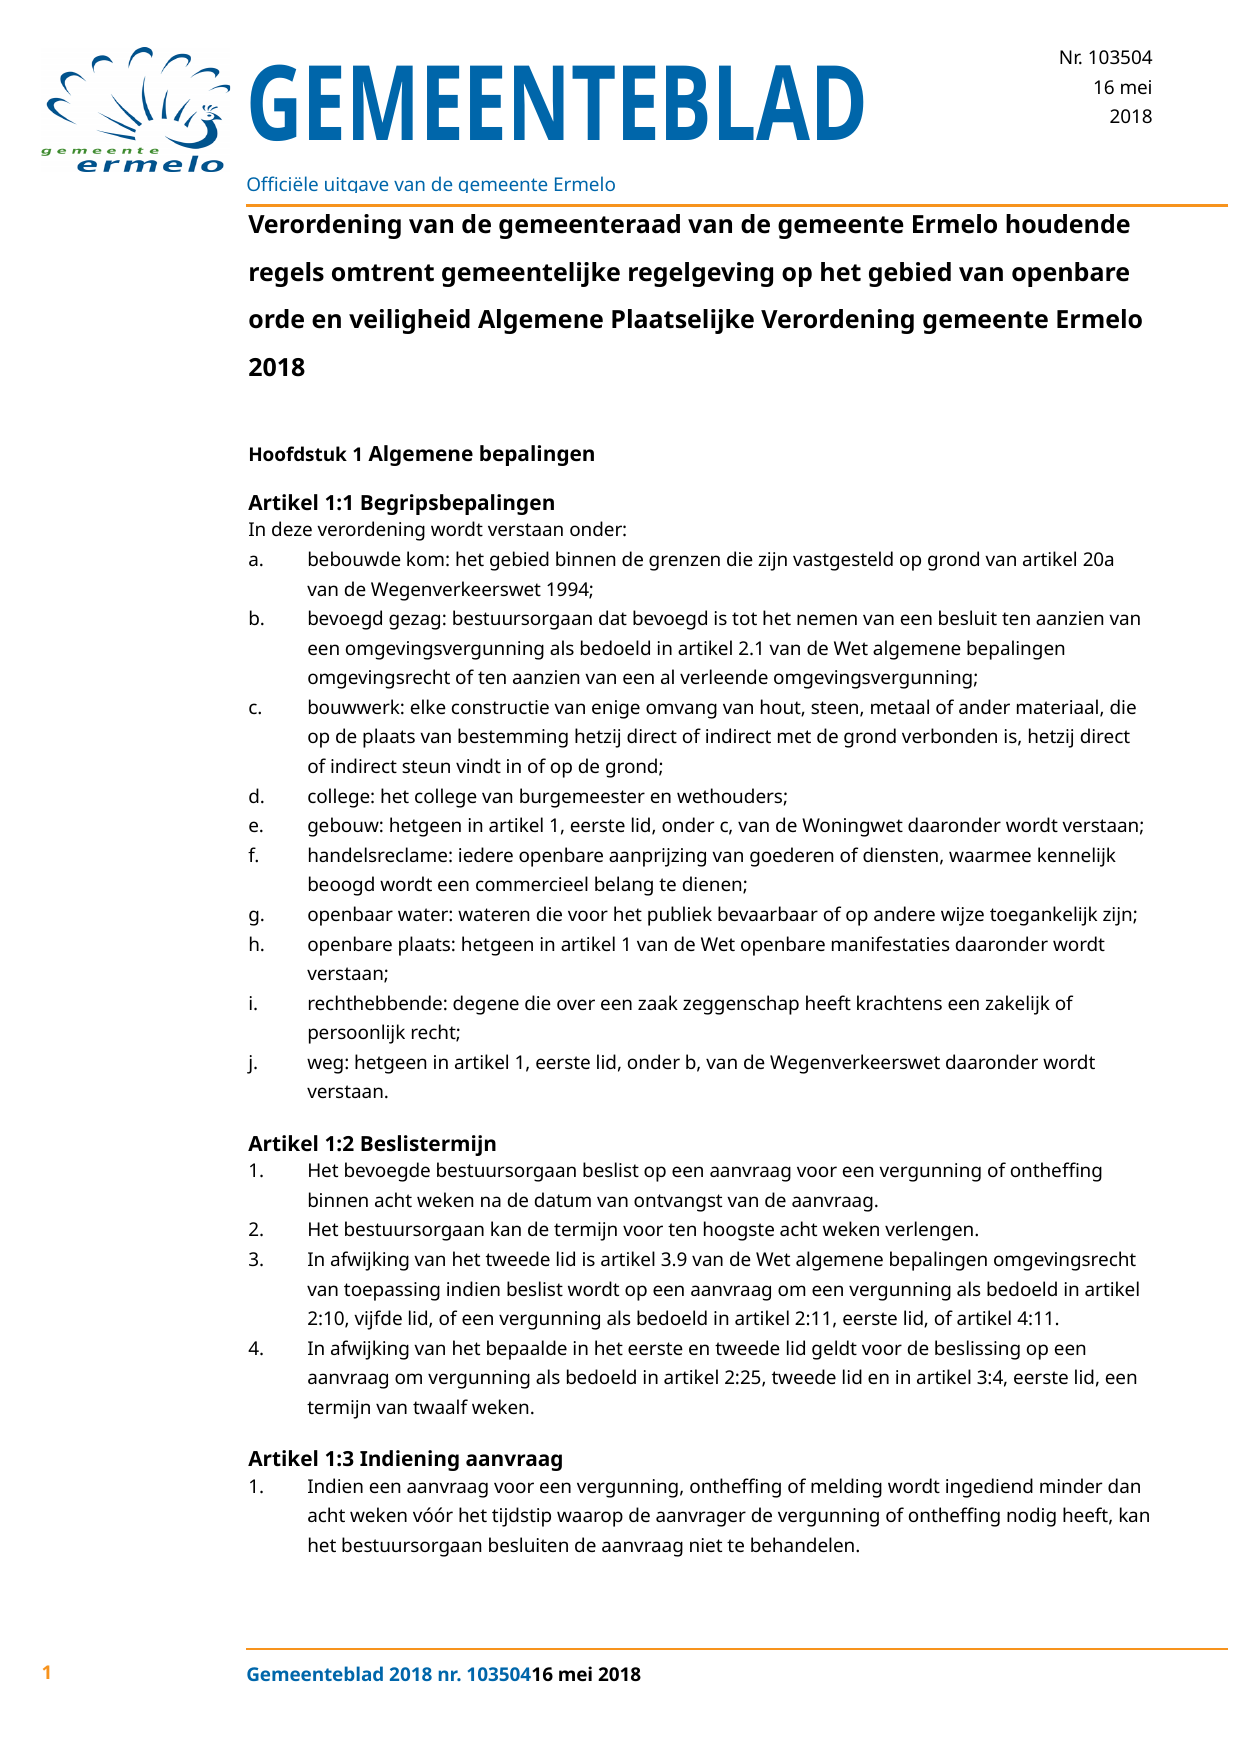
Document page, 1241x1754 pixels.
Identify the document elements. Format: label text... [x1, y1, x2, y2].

list handelsreclame: iedere openbare aanprijzing van goederen of diensten, waarmee kennelijk beoogd wordt een commercieel belang te dienen; [248, 842, 1152, 897]
list gebouw: hetgeen in artikel 1, eerste lid, onder c, van de Woningwet daaronder wordt verstaan; [248, 812, 1152, 838]
list bevoegd gezag: bestuursorgaan dat bevoegd is tot het nemen van een besluit ten aanzien van een omgevingsvergunning als bedoeld in artikel 2.1 van de Wet algemene bepalingen omgevingsrecht of ten aanzien van een al verleende omgevingsvergunning; [248, 605, 1152, 690]
text In deze verordening wordt verstaan onder: [248, 517, 1152, 542]
text Hoofdstuk 1 Algemene bepalingen [248, 439, 1152, 467]
list Het bevoegde bestuursorgaan beslist op een aanvraag voor een vergunning of ontheffing binnen acht weken na de datum van ontvangst van de aanvraag. [248, 1157, 1152, 1213]
list weg: hetgeen in artikel 1, eerste lid, onder b, van de Wegenverkeerswet daaronder wordt verstaan. [248, 1049, 1152, 1104]
list openbaar water: wateren die voor het publiek bevaarbaar of op andere wijze toegankelijk zijn; [248, 901, 1152, 927]
text Verordening van de gemeenteraad van de gemeente Ermelo houdende regels omtrent gemeentelijke regelgeving op het gebied van openbare orde en veiligheid Algemene Plaatselijke Verordening gemeente Ermelo 2018 [248, 207, 1152, 384]
text Artikel 1:1 Begripsbepalingen [248, 488, 1152, 517]
text Artikel 1:2 Beslistermijn [248, 1129, 1152, 1157]
list Indien een aanvraag voor een vergunning, ontheffing of melding wordt ingediend minder dan acht weken vóór het tijdstip waarop de aanvrager de vergunning of ontheffing nodig heeft, kan het bestuursorgaan besluiten de aanvraag niet te behandelen. [248, 1473, 1152, 1558]
list In afwijking van het tweede lid is artikel 3.9 van de Wet algemene bepalingen omgevingsrecht van toepassing indien beslist wordt op een aanvraag om een vergunning als bedoeld in artikel 2:10, vijfde lid, of een vergunning als bedoeld in artikel 2:11, eerste lid, of artikel 4:11. [248, 1246, 1152, 1331]
picture [41, 47, 231, 172]
list bebouwde kom: het gebied binnen de grenzen die zijn vastgesteld op grond van artikel 20a van de Wegenverkeerswet 1994; [248, 546, 1152, 601]
list Het bestuursorgaan kan de termijn voor ten hoogste acht weken verlengen. [248, 1217, 1152, 1242]
text Artikel 1:3 Indiening aanvraag [248, 1444, 1152, 1473]
list openbare plaats: hetgeen in artikel 1 van de Wet openbare manifestaties daaronder wordt verstaan; [248, 931, 1152, 986]
list rechthebbende: degene die over een zaak zeggenschap heeft krachtens een zakelijk of persoonlijk recht; [248, 990, 1152, 1045]
list college: het college van burgemeester en wethouders; [248, 783, 1152, 808]
list In afwijking van het bepaalde in het eerste en tweede lid geldt voor de beslissing op een aanvraag om vergunning als bedoeld in artikel 2:25, tweede lid en in artikel 3:4, eerste lid, een termijn van twaalf weken. [248, 1335, 1152, 1420]
list bouwwerk: elke constructie van enige omvang van hout, steen, metaal of ander materiaal, die op de plaats van bestemming hetzij direct of indirect met de grond verbonden is, hetzij direct of indirect steun vindt in of op de grond; [248, 694, 1152, 779]
